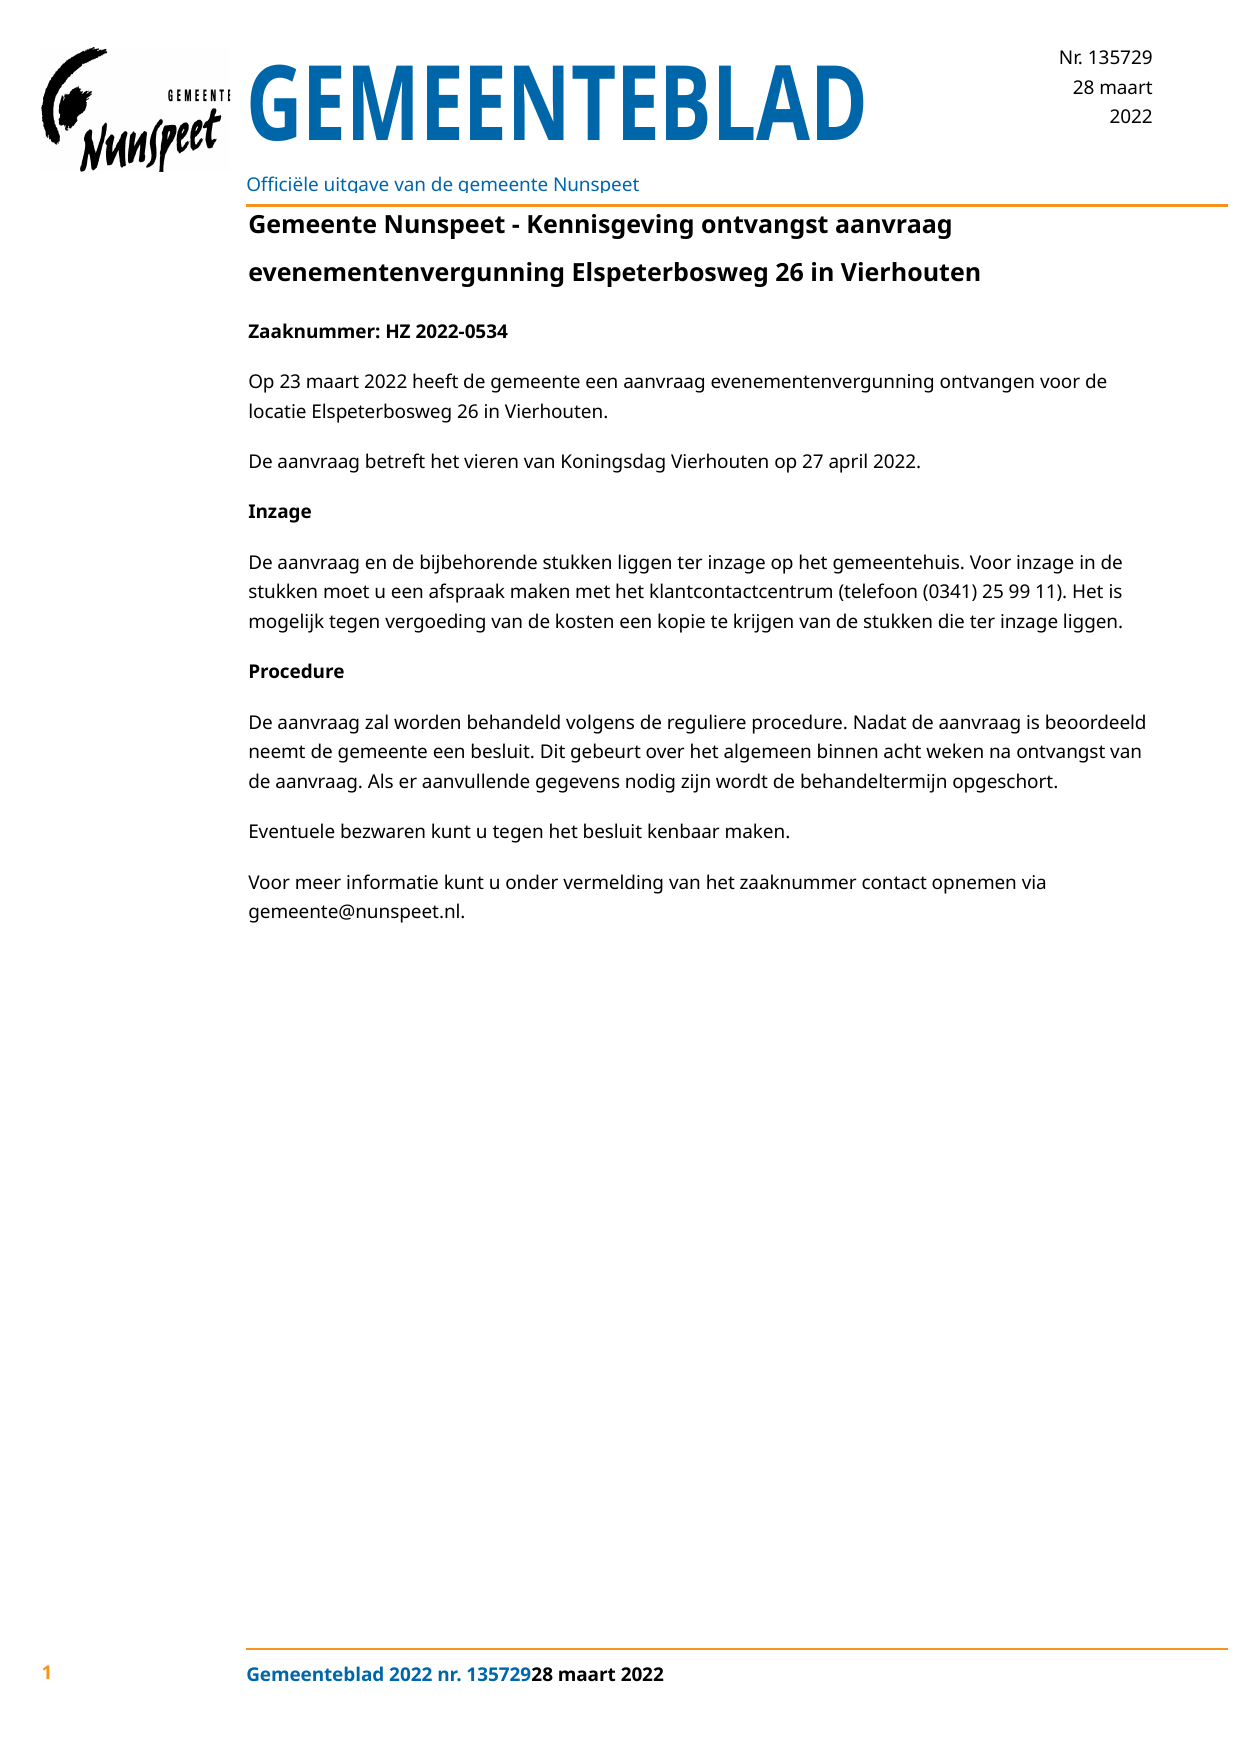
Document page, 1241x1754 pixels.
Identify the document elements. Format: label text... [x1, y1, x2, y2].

text Zaaknummer: HZ 2022-0534 [248, 318, 1152, 344]
picture [41, 47, 231, 172]
text Op 23 maart 2022 heeft de gemeente een aanvraag evenementenvergunning ontvangen voor de locatie Elspeterbosweg 26 in Vierhouten. [248, 368, 1152, 424]
text De aanvraag betreft het vieren van Koningsdag Vierhouten op 27 april 2022. [248, 448, 1152, 474]
text Gemeente Nunspeet - Kennisgeving ontvangst aanvraag evenementenvergunning Elspeterbosweg 26 in Vierhouten [248, 207, 1152, 288]
text De aanvraag zal worden behandeld volgens de reguliere procedure. Nadat de aanvraag is beoordeeld neemt de gemeente een besluit. Dit gebeurt over het algemeen binnen acht weken na ontvangst van de aanvraag. Als er aanvullende gegevens nodig zijn wordt de behandeltermijn opgeschort. [248, 709, 1152, 794]
text Voor meer informatie kunt u onder vermelding van het zaaknummer contact opnemen via gemeente@nunspeet.nl. [248, 869, 1152, 924]
text Inzage [248, 499, 1152, 524]
text Eventuele bezwaren kunt u tegen het besluit kenbaar maken. [248, 819, 1152, 844]
text Procedure [248, 659, 1152, 684]
text De aanvraag en de bijbehorende stukken liggen ter inzage op het gemeentehuis. Voor inzage in de stukken moet u een afspraak maken met het klantcontactcentrum (telefoon (0341) 25 99 11). Het is mogelijk tegen vergoeding van de kosten een kopie te krijgen van de stukken die ter inzage liggen. [248, 549, 1152, 634]
